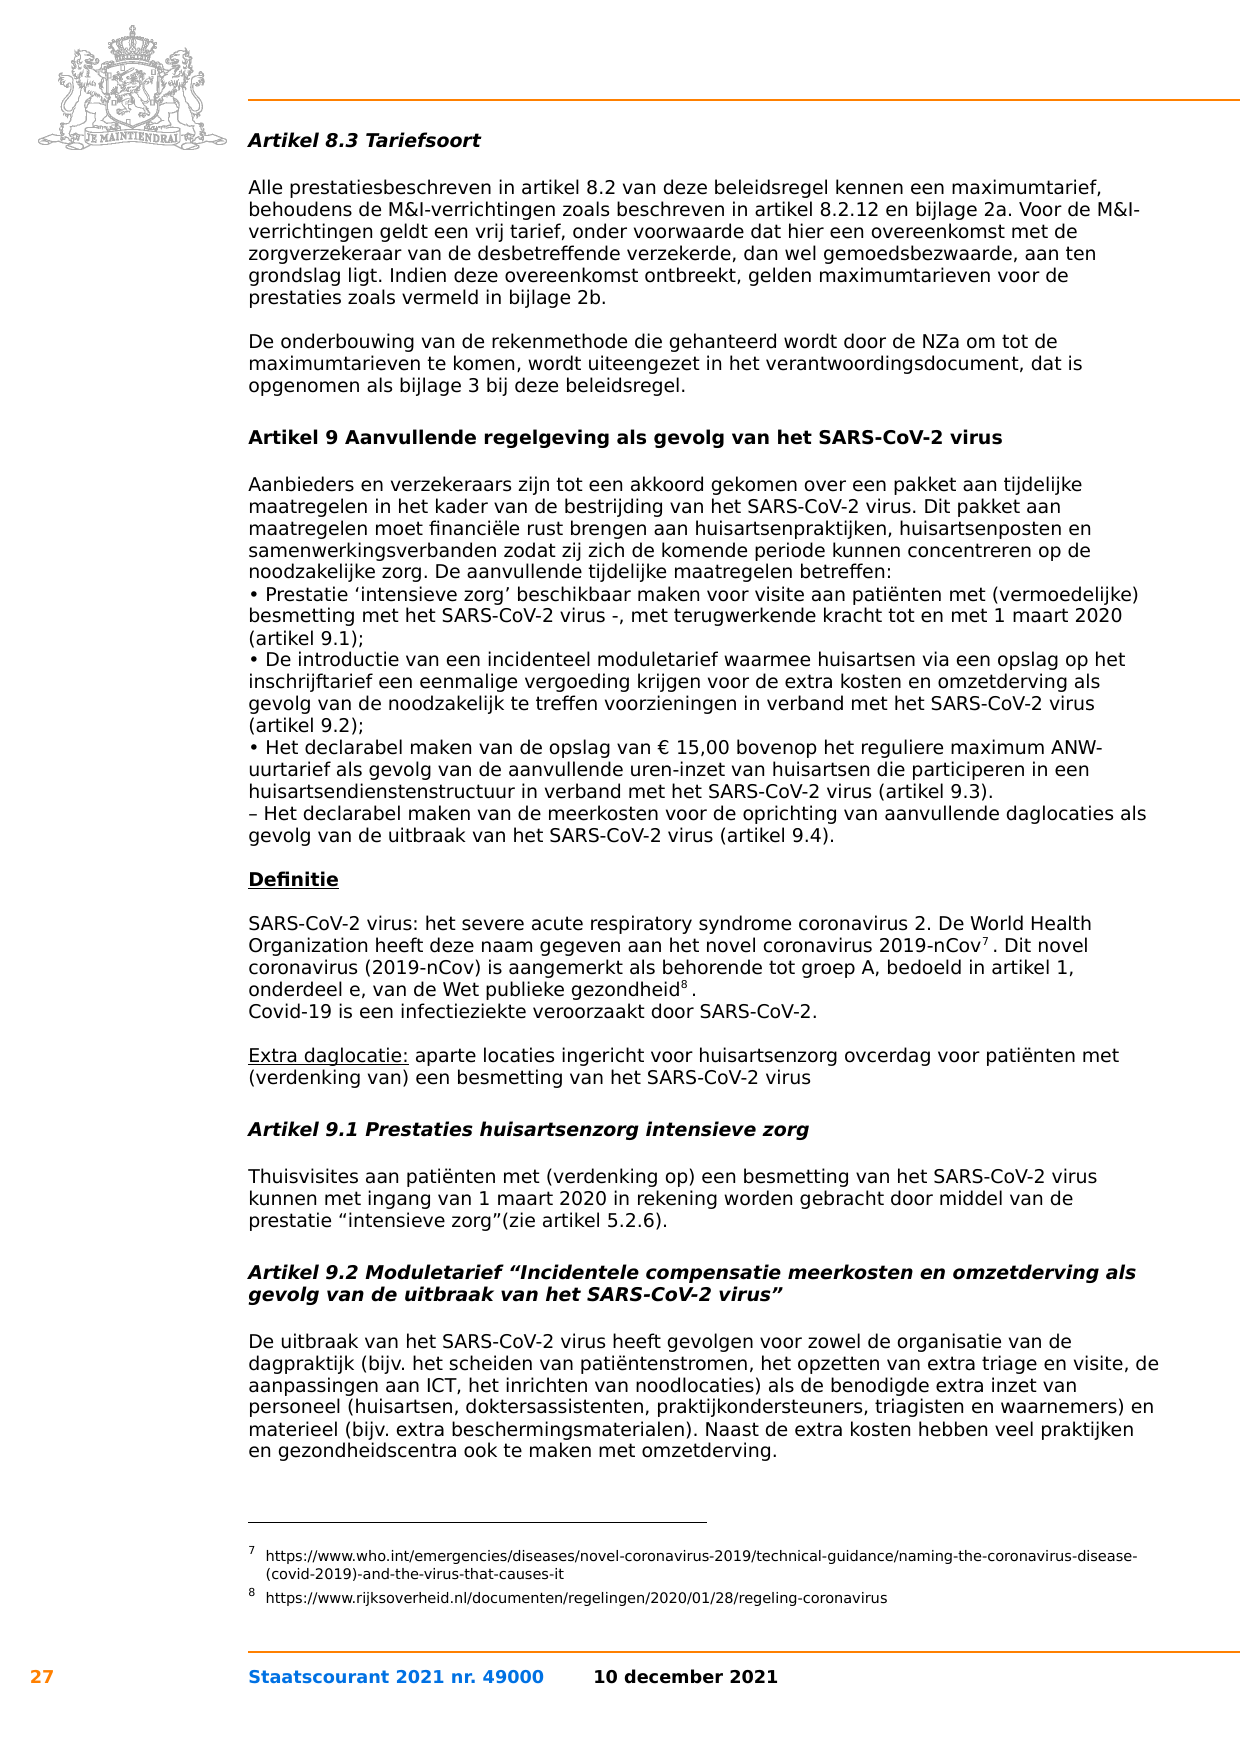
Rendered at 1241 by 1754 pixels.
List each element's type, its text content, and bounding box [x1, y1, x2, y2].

text De uitbraak van het SARS-CoV-2 virus heeft gevolgen voor zowel de organisatie van de dagpraktijk (bijv. het scheiden van patiëntenstromen, het opzetten van extra triage en visite, de aanpassingen aan ICT, het inrichten van noodlocaties) als de benodigde extra inzet van personeel (huisartsen, doktersassistenten, praktijkondersteuners, triagisten en waarnemers) en materieel (bijv. extra beschermingsmaterialen). Naast de extra kosten hebben veel praktijken en gezondheidscentra ook te maken met omzetderving. [248, 1331, 1163, 1462]
text Thuisvisites aan patiënten met (verdenking op) een besmetting van het SARS-CoV-2 virus kunnen met ingang van 1 maart 2020 in rekening worden gebracht door middel van de prestatie “intensieve zorg”(zie artikel 5.2.6). [248, 1166, 1163, 1232]
text https://www.who.int/emergencies/diseases/novel-coronavirus-2019/technical-guidance/naming-the-coronavirus-disease-(covid-2019)-and-the-virus-that-causes-it [248, 1544, 1163, 1583]
text Covid-19 is een infectieziekte veroorzaakt door SARS-CoV-2. [248, 1001, 1163, 1023]
text – Het declarabel maken van de meerkosten voor de oprichting van aanvullende daglocaties als gevolg van de uitbraak van het SARS-CoV-2 virus (artikel 9.4). [248, 803, 1163, 847]
text De onderbouwing van de rekenmethode die gehanteerd wordt door de NZa om tot de maximumtarieven te komen, wordt uiteengezet in het verantwoordingsdocument, dat is opgenomen als bijlage 3 bij deze beleidsregel. [248, 331, 1163, 397]
subtitle Definitie [248, 869, 1163, 891]
text SARS-CoV-2 virus: het severe acute respiratory syndrome coronavirus 2. De World Health Organization heeft deze naam gegeven aan het novel coronavirus 2019-nCov. Dit novel coronavirus (2019-nCov) is aangemerkt als behorende tot groep A, bedoeld in artikel 1, onderdeel e, van de Wet publieke gezondheid. [248, 913, 1163, 1001]
subtitle Artikel 9.1 Prestaties huisartsenzorg intensieve zorg [248, 1119, 1163, 1141]
text • De introductie van een incidenteel moduletarief waarmee huisartsen via een opslag op het inschrijftarief een eenmalige vergoeding krijgen voor de extra kosten en omzetderving als gevolg van de noodzakelijk te treffen voorzieningen in verband met het SARS-CoV-2 virus (artikel 9.2); [248, 649, 1163, 737]
text Aanbieders en verzekeraars zijn tot een akkoord gekomen over een pakket aan tijdelijke maatregelen in het kader van de bestrijding van het SARS-CoV-2 virus. Dit pakket aan maatregelen moet financiële rust brengen aan huisartsenpraktijken, huisartsenposten en samenwerkingsverbanden zodat zij zich de komende periode kunnen concentreren op de noodzakelijke zorg. De aanvullende tijdelijke maatregelen betreffen: [248, 473, 1163, 583]
text • Prestatie ‘intensieve zorg’ beschikbaar maken voor visite aan patiënten met (vermoedelijke) besmetting met het SARS-CoV-2 virus -, met terugwerkende kracht tot en met 1 maart 2020 (artikel 9.1); [248, 583, 1163, 649]
text Extra daglocatie: aparte locaties ingericht voor huisartsenzorg ovcerdag voor patiënten met (verdenking van) een besmetting van het SARS-CoV-2 virus [248, 1045, 1163, 1089]
text https://www.rijksoverheid.nl/documenten/regelingen/2020/01/28/regeling-coronavirus [248, 1586, 1163, 1608]
text Alle prestatiesbeschreven in artikel 8.2 van deze beleidsregel kennen een maximumtarief, behoudens de M&I-verrichtingen zoals beschreven in artikel 8.2.12 en bijlage 2a. Voor de M&I-verrichtingen geldt een vrij tarief, onder voorwaarde dat hier een overeenkomst met de zorgverzekeraar van de desbetreffende verzekerde, dan wel gemoedsbezwaarde, aan ten grondslag ligt. Indien deze overeenkomst ontbreekt, gelden maximumtarieven voor de prestaties zoals vermeld in bijlage 2b. [248, 177, 1163, 309]
subtitle Artikel 8.3 Tariefsoort [248, 130, 1163, 152]
picture [38, 25, 227, 150]
subtitle Artikel 9.2 Moduletarief “Incidentele compensatie meerkosten en omzetderving als gevolg van de uitbraak van het SARS-CoV-2 virus” [248, 1262, 1163, 1306]
subtitle Artikel 9 Aanvullende regelgeving als gevolg van het SARS-CoV-2 virus [248, 427, 1163, 448]
text • Het declarabel maken van de opslag van € 15,00 bovenop het reguliere maximum ANW-uurtarief als gevolg van de aanvullende uren-inzet van huisartsen die participeren in een huisartsendienstenstructuur in verband met het SARS-CoV-2 virus (artikel 9.3). [248, 737, 1163, 803]
